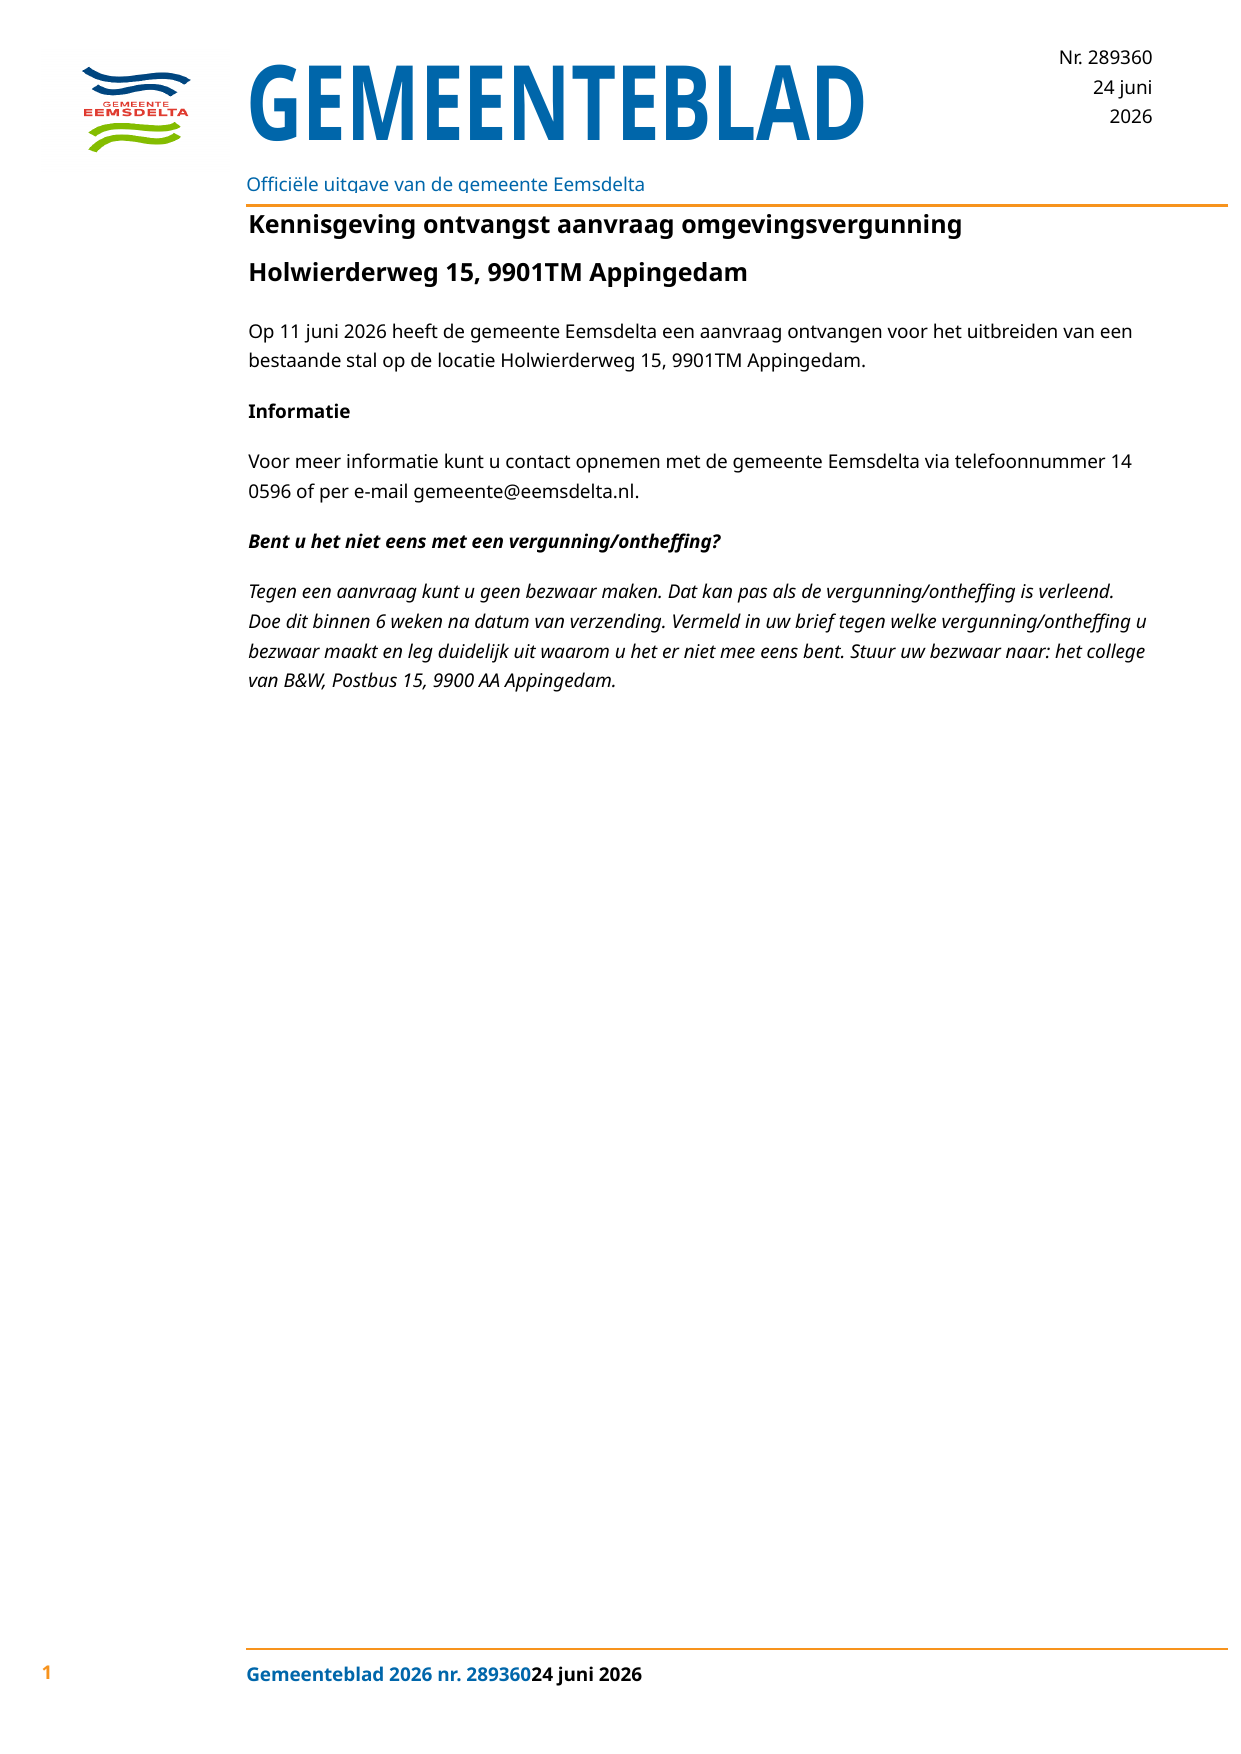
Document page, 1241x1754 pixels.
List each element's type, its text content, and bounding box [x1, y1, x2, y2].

picture [41, 47, 231, 172]
text Op 11 juni 2026 heeft de gemeente Eemsdelta een aanvraag ontvangen voor het uitbreiden van een bestaande stal op de locatie Holwierderweg 15, 9901TM Appingedam. [248, 318, 1152, 373]
text Informatie [248, 398, 1152, 424]
text Tegen een aanvraag kunt u geen bezwaar maken. Dat kan pas als de vergunning/ontheffing is verleend. Doe dit binnen 6 weken na datum van verzending. Vermeld in uw brief tegen welke vergunning/ontheffing u bezwaar maakt en leg duidelijk uit waarom u het er niet mee eens bent. Stuur uw bezwaar naar: het college van B&W, Postbus 15, 9900 AA Appingedam. [248, 579, 1152, 693]
text Kennisgeving ontvangst aanvraag omgevingsvergunning Holwierderweg 15, 9901TM Appingedam [248, 207, 1152, 288]
text Voor meer informatie kunt u contact opnemen met de gemeente Eemsdelta via telefoonnummer 14 0596 of per e-mail gemeente@eemsdelta.nl. [248, 448, 1152, 504]
text Bent u het niet eens met een vergunning/ontheffing? [248, 528, 1152, 554]
